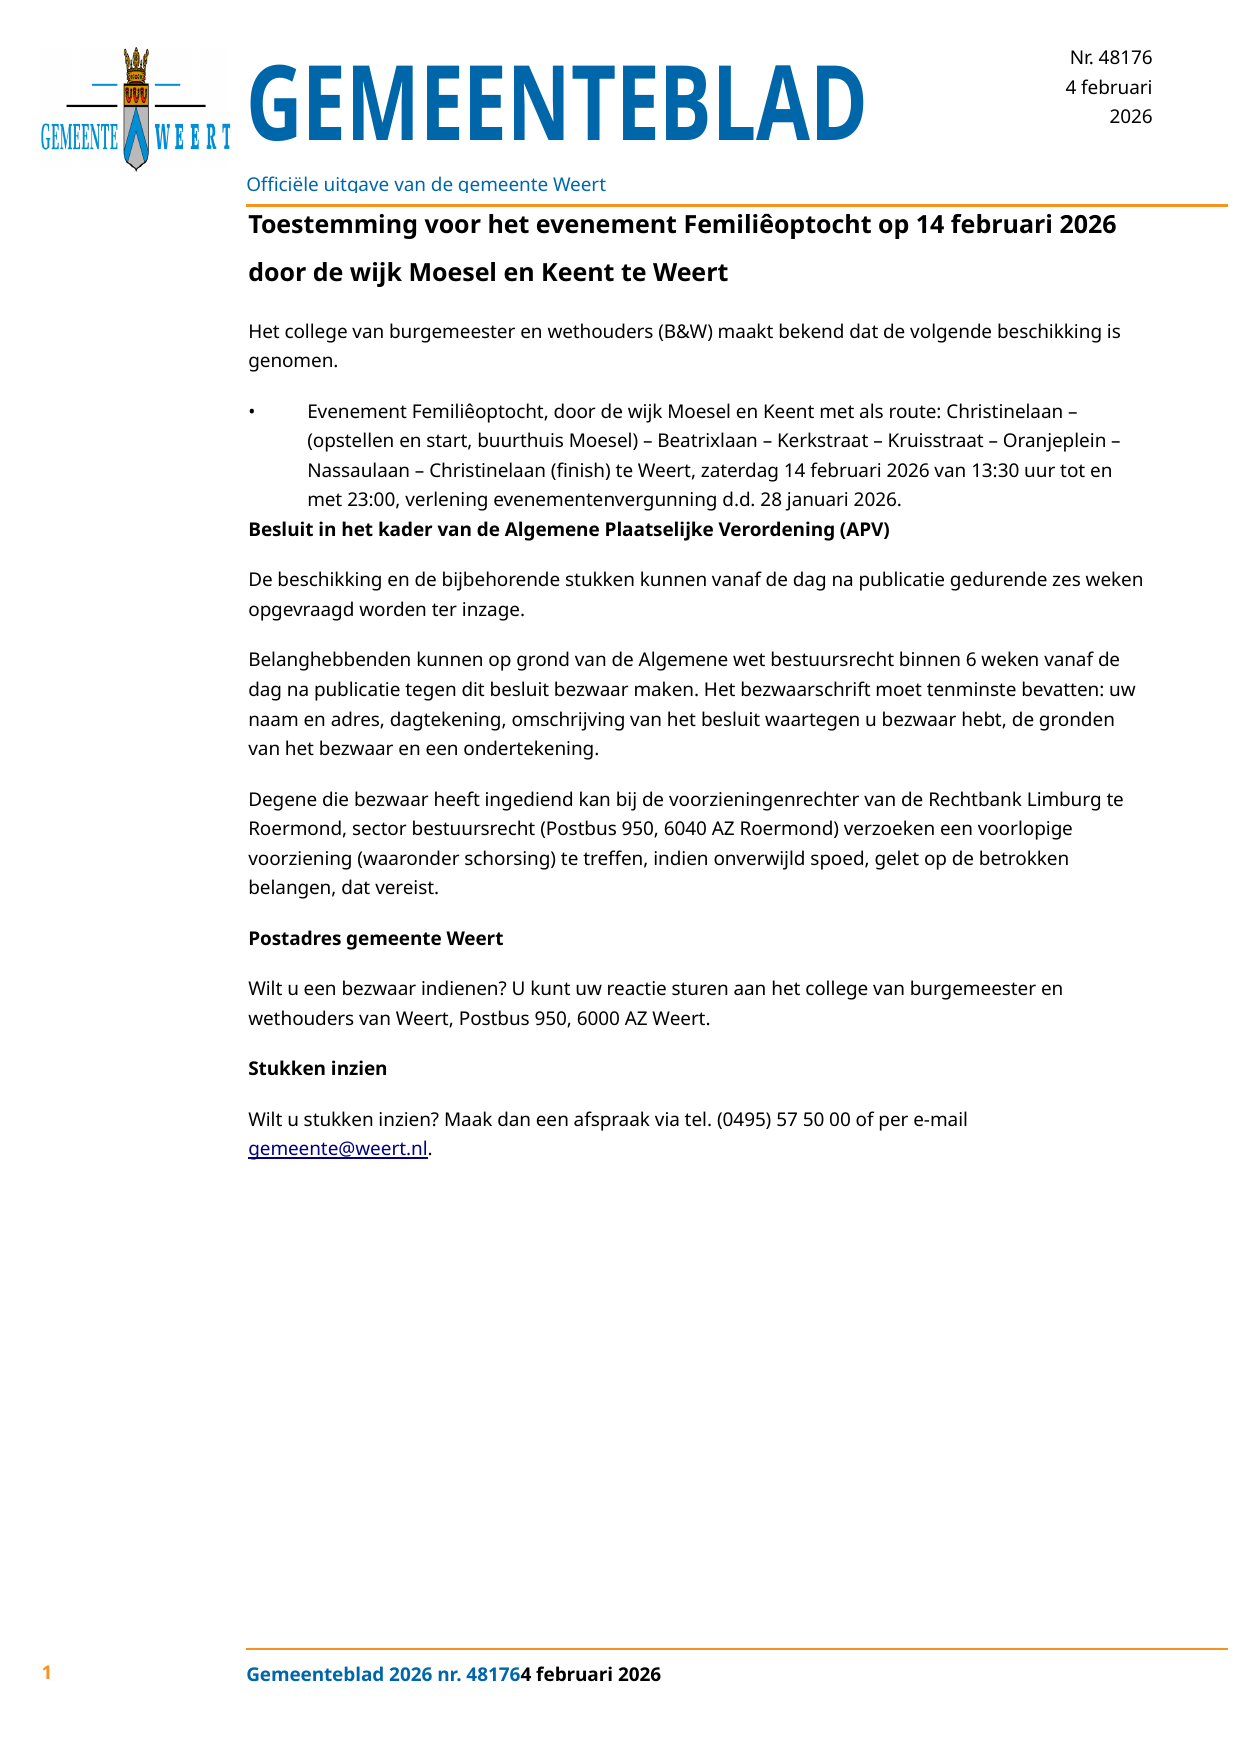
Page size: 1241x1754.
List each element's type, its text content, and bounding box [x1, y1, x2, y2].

text Postadres gemeente Weert [248, 925, 1152, 951]
text De beschikking en de bijbehorende stukken kunnen vanaf de dag na publicatie gedurende zes weken opgevraagd worden ter inzage. [248, 567, 1152, 622]
text Het college van burgemeester en wethouders (B&W) maakt bekend dat de volgende beschikking is genomen. [248, 318, 1152, 373]
text Wilt u stukken inzien? Maak dan een afspraak via tel. (0495) 57 50 00 of per e-mail gemeente@weert.nl. [248, 1106, 1152, 1161]
text Degene die bezwaar heeft ingediend kan bij de voorzieningenrechter van de Rechtbank Limburg te Roermond, sector bestuursrecht (Postbus 950, 6040 AZ Roermond) verzoeken een voorlopige voorziening (waaronder schorsing) te treffen, indien onverwijld spoed, gelet op de betrokken belangen, dat vereist. [248, 786, 1152, 900]
text Besluit in het kader van de Algemene Plaatselijke Verordening (APV) [248, 516, 1152, 542]
text Stukken inzien [248, 1055, 1152, 1081]
picture [41, 47, 231, 172]
list Evenement Femiliêoptocht, door de wijk Moesel en Keent met als route: Christinelaan – (opstellen en start, buurthuis Moesel) – Beatrixlaan – Kerkstraat – Kruisstraat – Oranjeplein – Nassaulaan – Christinelaan (finish) te Weert, zaterdag 14 februari 2026 van 13:30 uur tot en met 23:00, verlening evenementenvergunning d.d. 28 januari 2026. [248, 398, 1152, 512]
text Toestemming voor het evenement Femiliêoptocht op 14 februari 2026 door de wijk Moesel en Keent te Weert [248, 207, 1152, 288]
text Belanghebbenden kunnen op grond van de Algemene wet bestuursrecht binnen 6 weken vanaf de dag na publicatie tegen dit besluit bezwaar maken. Het bezwaarschrift moet tenminste bevatten: uw naam en adres, dagtekening, omschrijving van het besluit waartegen u bezwaar hebt, de gronden van het bezwaar en een ondertekening. [248, 647, 1152, 761]
text Wilt u een bezwaar indienen? U kunt uw reactie sturen aan het college van burgemeester en wethouders van Weert, Postbus 950, 6000 AZ Weert. [248, 975, 1152, 1031]
